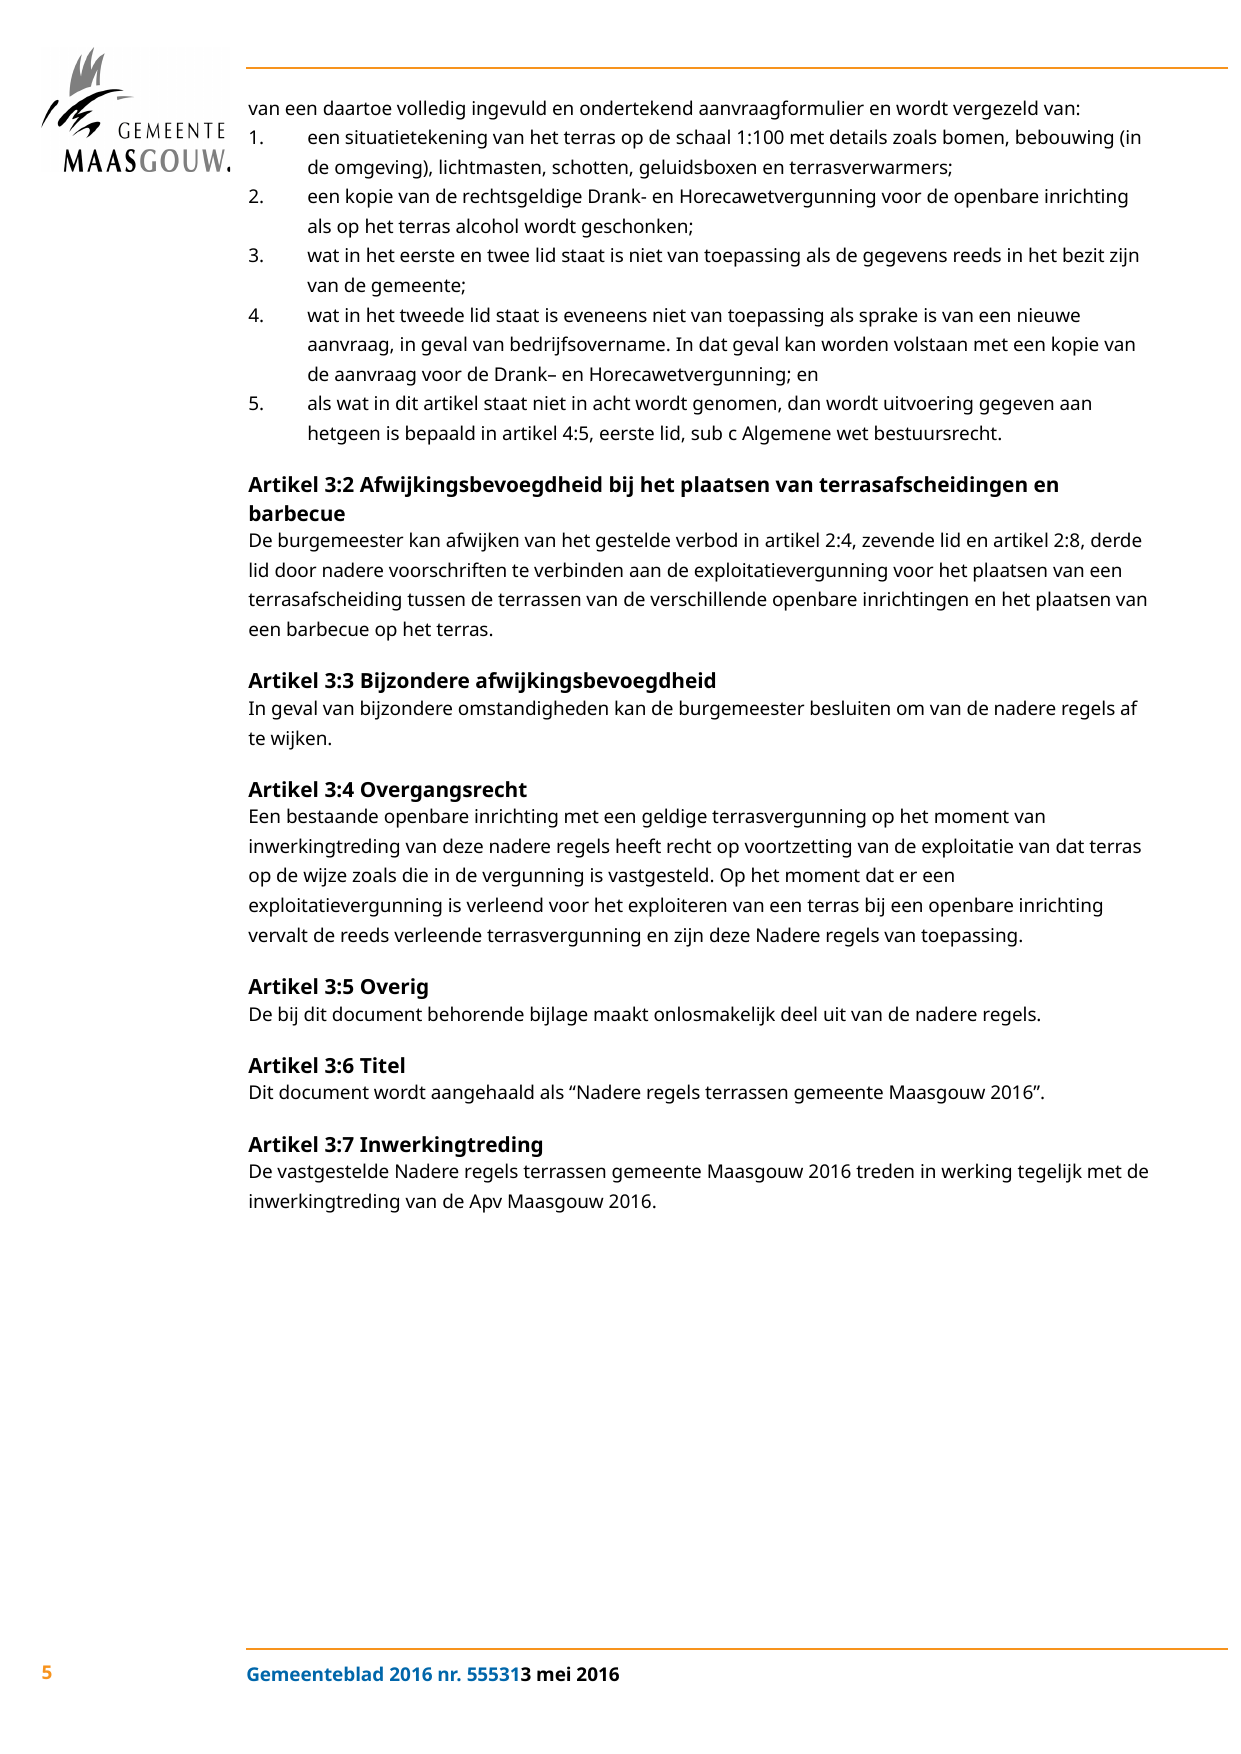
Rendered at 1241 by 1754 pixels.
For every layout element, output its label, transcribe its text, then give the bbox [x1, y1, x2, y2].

text De vastgestelde Nadere regels terrassen gemeente Maasgouw 2016 treden in werking tegelijk met de inwerkingtreding van de Apv Maasgouw 2016. [248, 1158, 1152, 1214]
list wat in het eerste en twee lid staat is niet van toepassing als de gegevens reeds in het bezit zijn van de gemeente; [248, 243, 1152, 298]
text Artikel 3:6 Titel [248, 1051, 1152, 1079]
list als wat in dit artikel staat niet in acht wordt genomen, dan wordt uitvoering gegeven aan hetgeen is bepaald in artikel 4:5, eerste lid, sub c Algemene wet bestuursrecht. [248, 391, 1152, 446]
text In geval van bijzondere omstandigheden kan de burgemeester besluiten om van de nadere regels af te wijken. [248, 695, 1152, 750]
text De burgemeester kan afwijken van het gestelde verbod in artikel 2:4, zevende lid en artikel 2:8, derde lid door nadere voorschriften te verbinden aan de exploitatievergunning voor het plaatsen van een terrasafscheiding tussen de terrassen van de verschillende openbare inrichtingen en het plaatsen van een barbecue op het terras. [248, 527, 1152, 642]
list wat in het tweede lid staat is eveneens niet van toepassing als sprake is van een nieuwe aanvraag, in geval van bedrijfsovername. In dat geval kan worden volstaan met een kopie van de aanvraag voor de Drank– en Horecawetvergunning; en [248, 302, 1152, 387]
list een kopie van de rechtsgeldige Drank- en Horecawetvergunning voor de openbare inrichting als op het terras alcohol wordt geschonken; [248, 183, 1152, 239]
text Dit document wordt aangehaald als “Nadere regels terrassen gemeente Maasgouw 2016”. [248, 1079, 1152, 1105]
text Artikel 3:7 Inwerkingtreding [248, 1130, 1152, 1158]
picture [41, 47, 231, 172]
text Artikel 3:5 Overig [248, 972, 1152, 1001]
list een situatietekening van het terras op de schaal 1:100 met details zoals bomen, bebouwing (in de omgeving), lichtmasten, schotten, geluidsboxen en terrasverwarmers; [248, 124, 1152, 180]
text De bij dit document behorende bijlage maakt onlosmakelijk deel uit van de nadere regels. [248, 1001, 1152, 1026]
text van een daartoe volledig ingevuld en ondertekend aanvraagformulier en wordt vergezeld van: [248, 95, 1152, 121]
text Artikel 3:4 Overgangsrecht [248, 775, 1152, 803]
text Artikel 3:3 Bijzondere afwijkingsbevoegdheid [248, 667, 1152, 695]
text Artikel 3:2 Afwijkingsbevoegdheid bij het plaatsen van terrasafscheidingen en barbecue [248, 471, 1152, 527]
text Een bestaande openbare inrichting met een geldige terrasvergunning op het moment van inwerkingtreding van deze nadere regels heeft recht op voortzetting van de exploitatie van dat terras op de wijze zoals die in de vergunning is vastgesteld. Op het moment dat er een exploitatievergunning is verleend voor het exploiteren van een terras bij een openbare inrichting vervalt de reeds verleende terrasvergunning en zijn deze Nadere regels van toepassing. [248, 803, 1152, 948]
